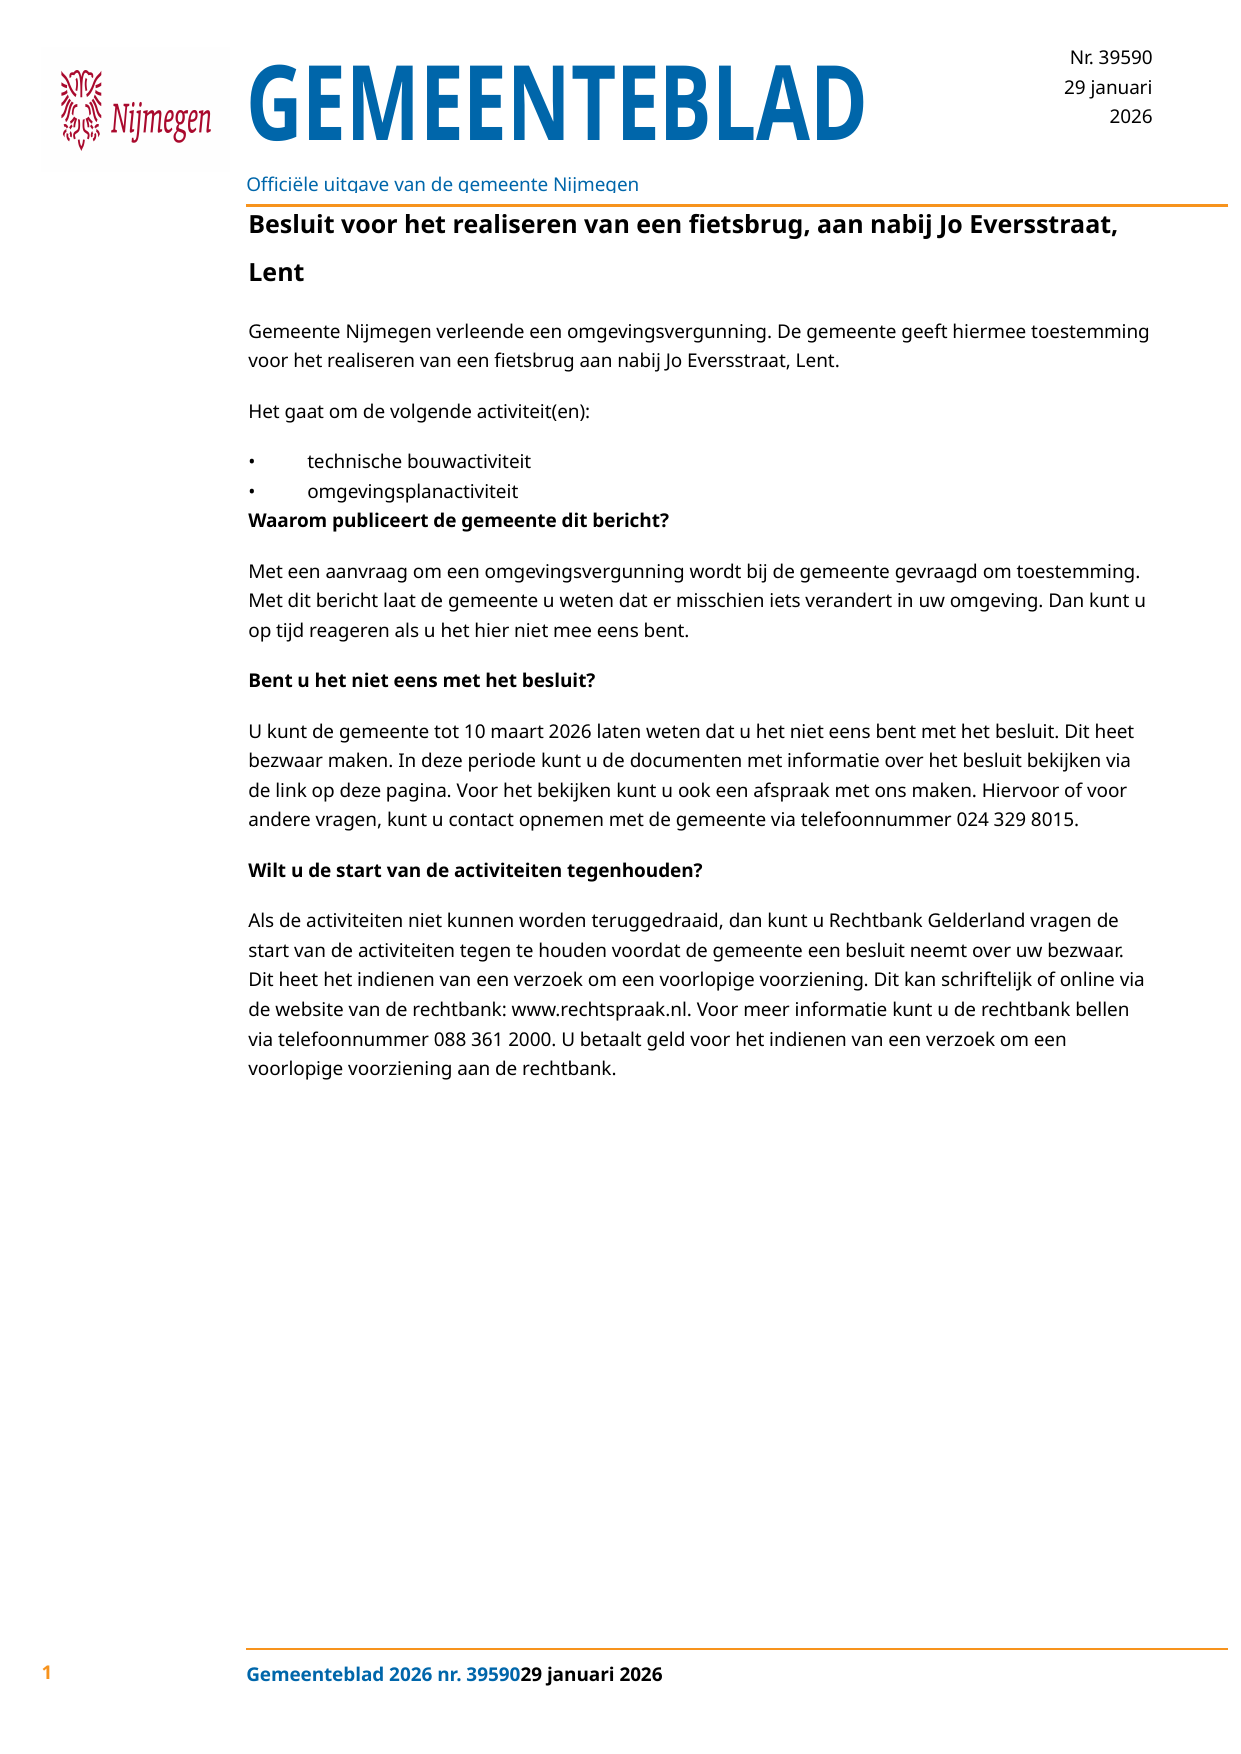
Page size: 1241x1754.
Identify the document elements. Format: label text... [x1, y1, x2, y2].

text Met een aanvraag om een omgevingsvergunning wordt bij de gemeente gevraagd om toestemming. Met dit bericht laat de gemeente u weten dat er misschien iets verandert in uw omgeving. Dan kunt u op tijd reageren als u het hier niet mee eens bent. [248, 558, 1152, 643]
list technische bouwactiviteit [248, 448, 1152, 474]
text Het gaat om de volgende activiteit(en): [248, 398, 1152, 424]
text Waarom publiceert de gemeente dit bericht? [248, 507, 1152, 533]
text Als de activiteiten niet kunnen worden teruggedraaid, dan kunt u Rechtbank Gelderland vragen de start van de activiteiten tegen te houden voordat de gemeente een besluit neemt over uw bezwaar. Dit heet het indienen van een verzoek om een voorlopige voorziening. Dit kan schriftelijk of online via de website van de rechtbank: www.rechtspraak.nl. Voor meer informatie kunt u de rechtbank bellen via telefoonnummer 088 361 2000. U betaalt geld voor het indienen van een verzoek om een voorlopige voorziening aan de rechtbank. [248, 907, 1152, 1081]
list omgevingsplanactiviteit [248, 478, 1152, 504]
text U kunt de gemeente tot 10 maart 2026 laten weten dat u het niet eens bent met het besluit. Dit heet bezwaar maken. In deze periode kunt u de documenten met informatie over het besluit bekijken via de link op deze pagina. Voor het bekijken kunt u ook een afspraak met ons maken. Hiervoor of voor andere vragen, kunt u contact opnemen met de gemeente via telefoonnummer 024 329 8015. [248, 718, 1152, 832]
picture [41, 47, 231, 172]
text Besluit voor het realiseren van een fietsbrug, aan nabij Jo Eversstraat, Lent [248, 207, 1152, 288]
text Bent u het niet eens met het besluit? [248, 667, 1152, 693]
text Wilt u de start van de activiteiten tegenhouden? [248, 857, 1152, 883]
text Gemeente Nijmegen verleende een omgevingsvergunning. De gemeente geeft hiermee toestemming voor het realiseren van een fietsbrug aan nabij Jo Eversstraat, Lent. [248, 318, 1152, 373]
